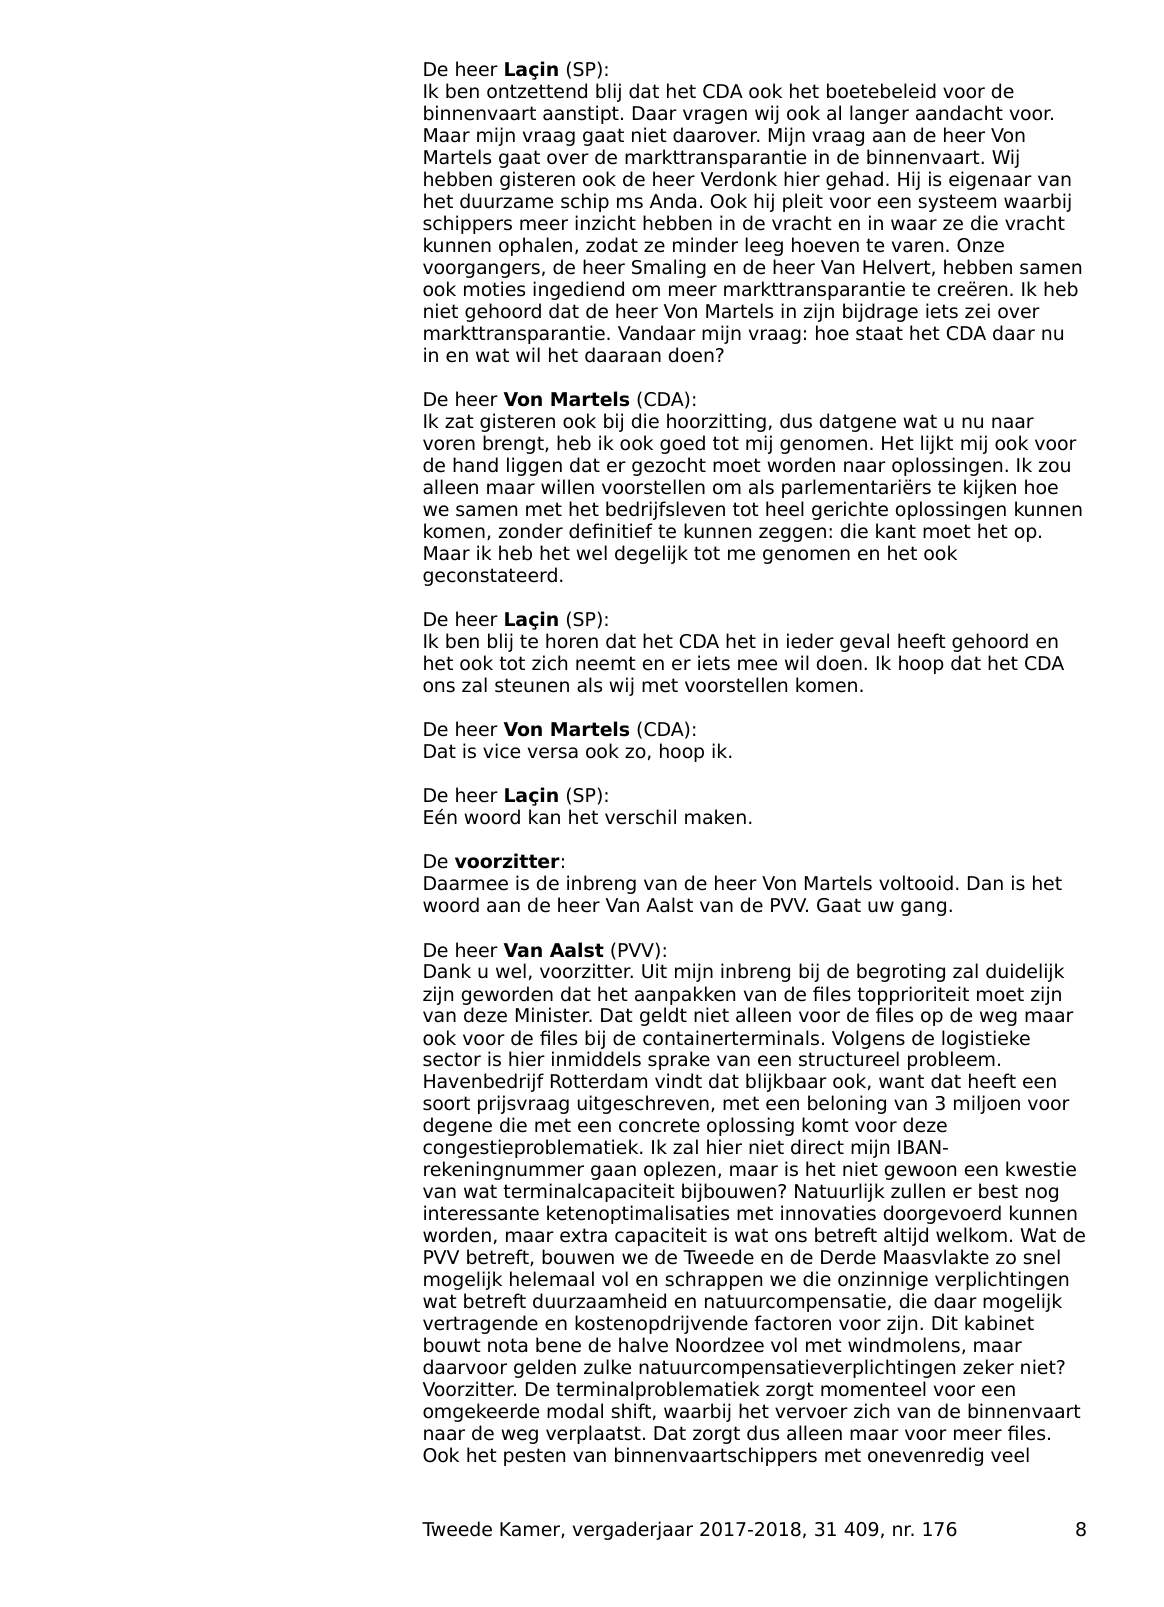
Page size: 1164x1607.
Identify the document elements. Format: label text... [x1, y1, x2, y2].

text Dat is vice versa ook zo, hoop ik. [422, 741, 1087, 763]
text De voorzitter: [422, 851, 1087, 873]
text De heer Van Aalst (PVV): [422, 939, 1087, 961]
text De heer Von Martels (CDA): [422, 719, 1087, 741]
text De heer Laçin (SP): [422, 785, 1087, 807]
text De heer Von Martels (CDA): [422, 389, 1087, 411]
text Voorzitter. De terminalproblematiek zorgt momenteel voor een omgekeerde modal shift, waarbij het vervoer zich van de binnenvaart naar de weg verplaatst. Dat zorgt dus alleen maar voor meer files. Ook het pesten van binnenvaartschippers met onevenredig veel [422, 1379, 1087, 1467]
text Daarmee is de inbreng van de heer Von Martels voltooid. Dan is het woord aan de heer Van Aalst van de PVV. Gaat uw gang. [422, 873, 1087, 917]
text De heer Laçin (SP): [422, 609, 1087, 631]
text Eén woord kan het verschil maken. [422, 807, 1087, 829]
text Ik zat gisteren ook bij die hoorzitting, dus datgene wat u nu naar voren brengt, heb ik ook goed tot mij genomen. Het lijkt mij ook voor de hand liggen dat er gezocht moet worden naar oplossingen. Ik zou alleen maar willen voorstellen om als parlementariërs te kijken hoe we samen met het bedrijfsleven tot heel gerichte oplossingen kunnen komen, zonder definitief te kunnen zeggen: die kant moet het op. Maar ik heb het wel degelijk tot me genomen en het ook geconstateerd. [422, 411, 1087, 587]
text Ik ben blij te horen dat het CDA het in ieder geval heeft gehoord en het ook tot zich neemt en er iets mee wil doen. Ik hoop dat het CDA ons zal steunen als wij met voorstellen komen. [422, 631, 1087, 697]
text Dank u wel, voorzitter. Uit mijn inbreng bij de begroting zal duidelijk zijn geworden dat het aanpakken van de files topprioriteit moet zijn van deze Minister. Dat geldt niet alleen voor de files op de weg maar ook voor de files bij de containerterminals. Volgens de logistieke sector is hier inmiddels sprake van een structureel probleem. Havenbedrijf Rotterdam vindt dat blijkbaar ook, want dat heeft een soort prijsvraag uitgeschreven, met een beloning van 3 miljoen voor degene die met een concrete oplossing komt voor deze congestieproblematiek. Ik zal hier niet direct mijn IBAN-rekeningnummer gaan oplezen, maar is het niet gewoon een kwestie van wat terminalcapaciteit bijbouwen? Natuurlijk zullen er best nog interessante ketenoptimalisaties met innovaties doorgevoerd kunnen worden, maar extra capaciteit is wat ons betreft altijd welkom. Wat de PVV betreft, bouwen we de Tweede en de Derde Maasvlakte zo snel mogelijk helemaal vol en schrappen we die onzinnige verplichtingen wat betreft duurzaamheid en natuurcompensatie, die daar mogelijk vertragende en kostenopdrijvende factoren voor zijn. Dit kabinet bouwt nota bene de halve Noordzee vol met windmolens, maar daarvoor gelden zulke natuurcompensatieverplichtingen zeker niet? [422, 961, 1087, 1379]
text Ik ben ontzettend blij dat het CDA ook het boetebeleid voor de binnenvaart aanstipt. Daar vragen wij ook al langer aandacht voor. Maar mijn vraag gaat niet daarover. Mijn vraag aan de heer Von Martels gaat over de markttransparantie in de binnenvaart. Wij hebben gisteren ook de heer Verdonk hier gehad. Hij is eigenaar van het duurzame schip ms Anda. Ook hij pleit voor een systeem waarbij schippers meer inzicht hebben in de vracht en in waar ze die vracht kunnen ophalen, zodat ze minder leeg hoeven te varen. Onze voorgangers, de heer Smaling en de heer Van Helvert, hebben samen ook moties ingediend om meer markttransparantie te creëren. Ik heb niet gehoord dat de heer Von Martels in zijn bijdrage iets zei over markttransparantie. Vandaar mijn vraag: hoe staat het CDA daar nu in en wat wil het daaraan doen? [422, 81, 1087, 367]
text De heer Laçin (SP): [422, 59, 1087, 81]
